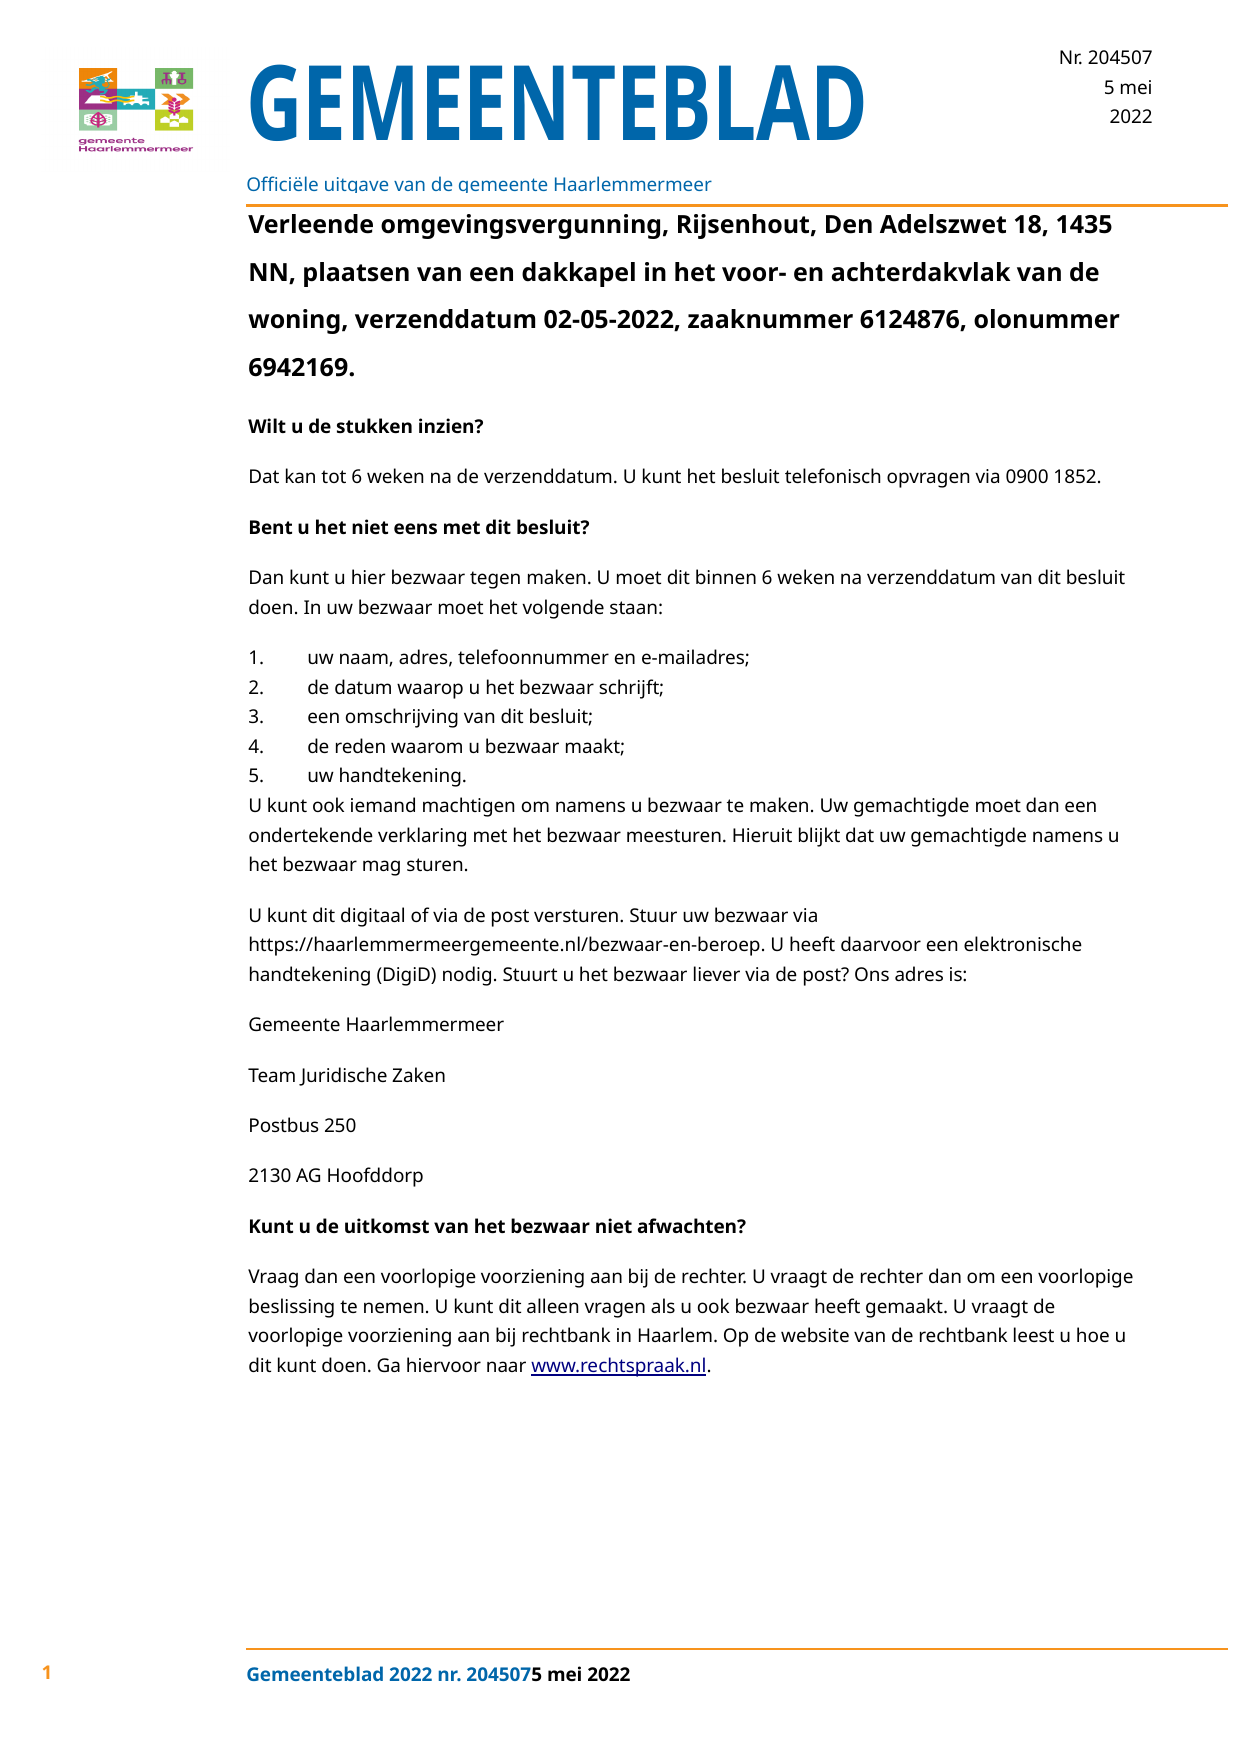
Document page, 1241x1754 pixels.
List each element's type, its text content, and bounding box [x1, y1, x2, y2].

text Dan kunt u hier bezwaar tegen maken. U moet dit binnen 6 weken na verzenddatum van dit besluit doen. In uw bezwaar moet het volgende staan: [248, 564, 1152, 620]
text Gemeente Haarlemmermeer [248, 1011, 1152, 1037]
picture [41, 47, 231, 172]
text Dat kan tot 6 weken na de verzenddatum. U kunt het besluit telefonisch opvragen via 0900 1852. [248, 463, 1152, 489]
list een omschrijving van dit besluit; [248, 703, 1152, 729]
list uw naam, adres, telefoonnummer en e-mailadres; [248, 644, 1152, 670]
text Team Juridische Zaken [248, 1062, 1152, 1088]
list de datum waarop u het bezwaar schrijft; [248, 674, 1152, 700]
list de reden waarom u bezwaar maakt; [248, 733, 1152, 759]
text Verleende omgevingsvergunning, Rijsenhout, Den Adelszwet 18, 1435 NN, plaatsen van een dakkapel in het voor- en achterdakvlak van de woning, verzenddatum 02-05-2022, zaaknummer 6124876, olonummer 6942169. [248, 207, 1152, 384]
text 2130 AG Hoofddorp [248, 1163, 1152, 1188]
text U kunt dit digitaal of via de post versturen. Stuur uw bezwaar via https://haarlemmermeergemeente.nl/bezwaar-en-beroep. U heeft daarvoor een elektronische handtekening (DigiD) nodig. Stuurt u het bezwaar liever via de post? Ons adres is: [248, 902, 1152, 987]
list uw handtekening. [248, 763, 1152, 788]
text Vraag dan een voorlopige voorziening aan bij de rechter. U vraagt de rechter dan om een voorlopige beslissing te nemen. U kunt dit alleen vragen als u ook bezwaar heeft gemaakt. U vraagt de voorlopige voorziening aan bij rechtbank in Haarlem. Op de website van de rechtbank leest u hoe u dit kunt doen. Ga hiervoor naar www.rechtspraak.nl. [248, 1263, 1152, 1378]
text Kunt u de uitkomst van het bezwaar niet afwachten? [248, 1213, 1152, 1239]
text Wilt u de stukken inzien? [248, 413, 1152, 439]
text Bent u het niet eens met dit besluit? [248, 514, 1152, 540]
text U kunt ook iemand machtigen om namens u bezwaar te maken. Uw gemachtigde moet dan een ondertekende verklaring met het bezwaar meesturen. Hieruit blijkt dat uw gemachtigde namens u het bezwaar mag sturen. [248, 792, 1152, 877]
text Postbus 250 [248, 1112, 1152, 1138]
